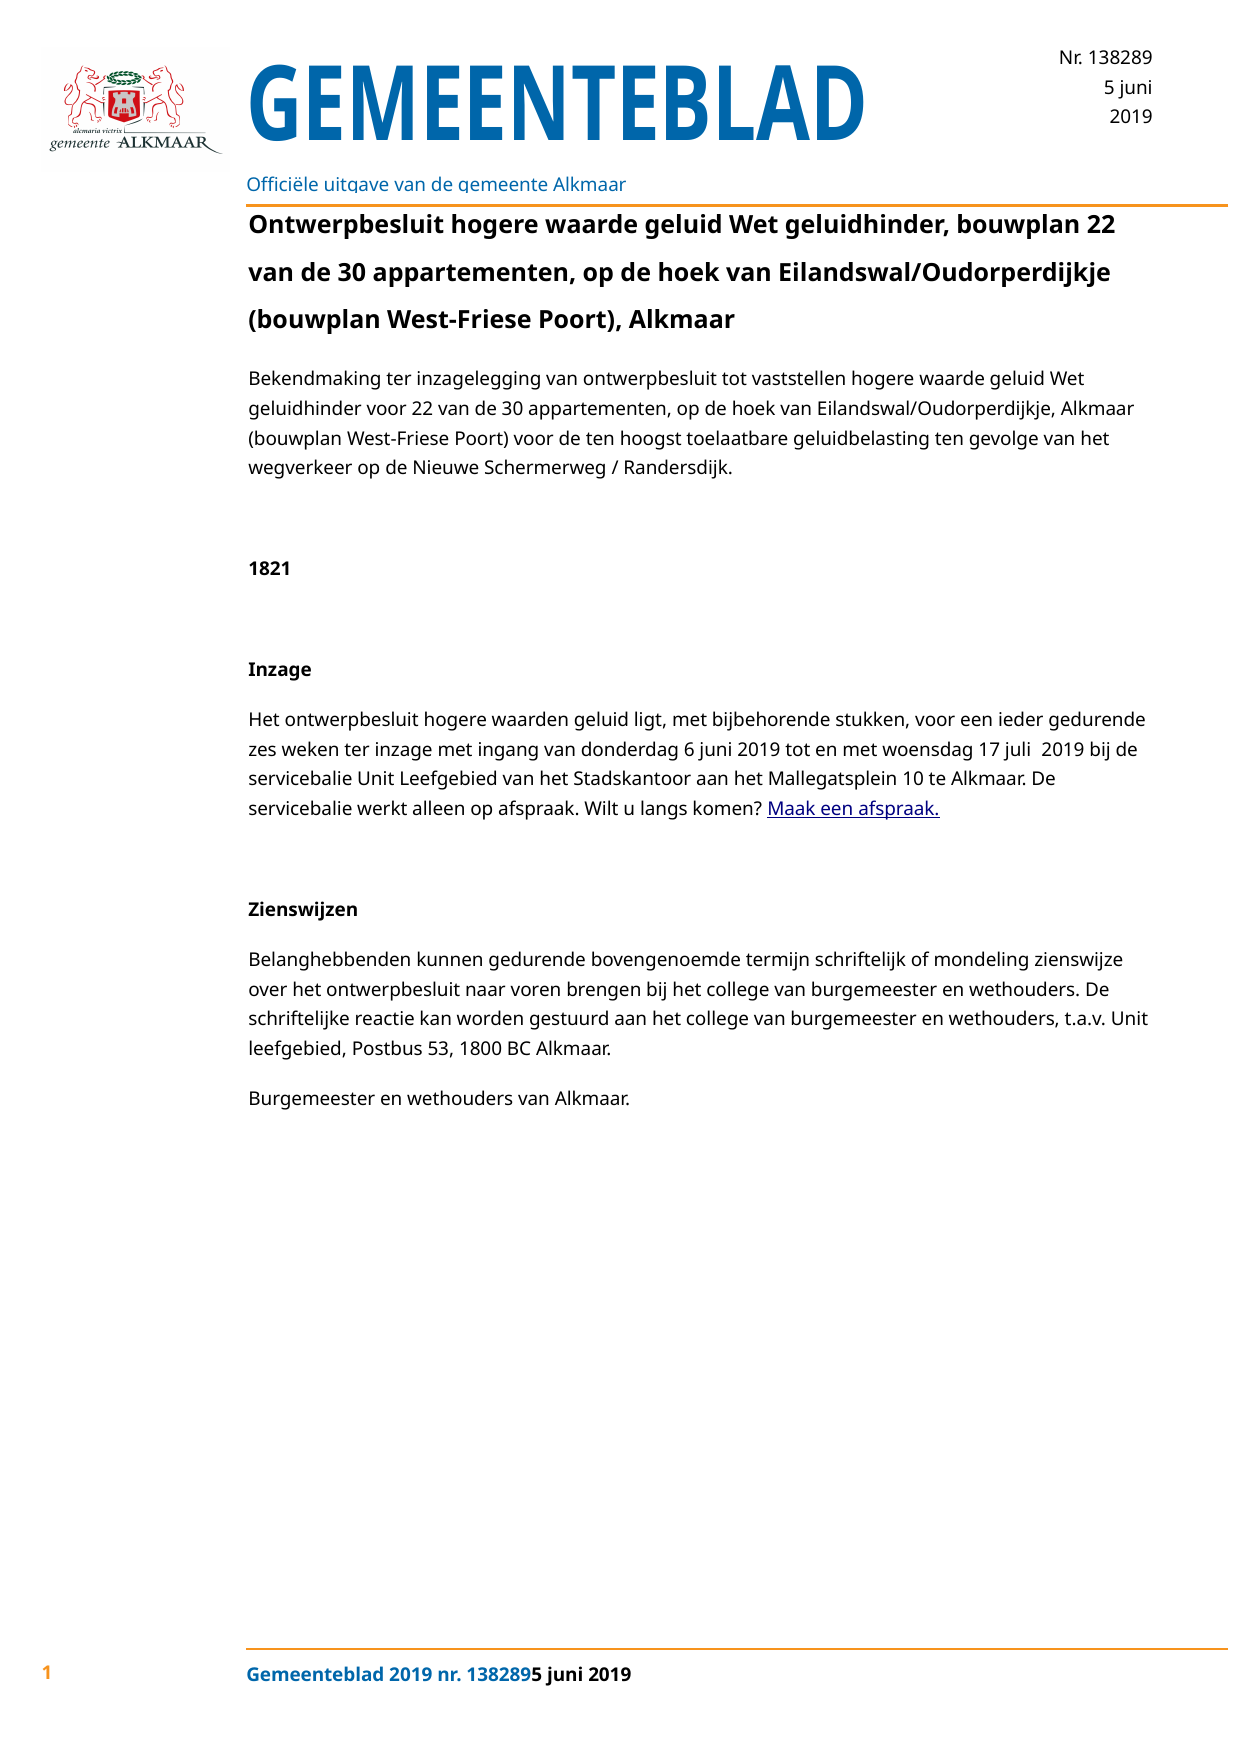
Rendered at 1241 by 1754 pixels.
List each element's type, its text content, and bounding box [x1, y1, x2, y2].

text Inzage [248, 656, 1152, 682]
picture [41, 47, 231, 172]
text Ontwerpbesluit hogere waarde geluid Wet geluidhinder, bouwplan 22 van de 30 appartementen, op de hoek van Eilandswal/Oudorperdijkje (bouwplan West-Friese Poort), Alkmaar [248, 207, 1152, 336]
text Zienswijzen [248, 896, 1152, 922]
text 1821 [248, 555, 1152, 581]
text Burgemeester en wethouders van Alkmaar. [248, 1086, 1152, 1111]
text Bekendmaking ter inzagelegging van ontwerpbesluit tot vaststellen hogere waarde geluid Wet geluidhinder voor 22 van de 30 appartementen, op de hoek van Eilandswal/Oudorperdijkje, Alkmaar (bouwplan West-Friese Poort) voor de ten hoogst toelaatbare geluidbelasting ten gevolge van het wegverkeer op de Nieuwe Schermerweg / Randersdijk. [248, 366, 1152, 480]
text Het ontwerpbesluit hogere waarden geluid ligt, met bijbehorende stukken, voor een ieder gedurende zes weken ter inzage met ingang van donderdag 6 juni 2019 tot en met woensdag 17 juli 2019 bij de servicebalie Unit Leefgebied van het Stadskantoor aan het Mallegatsplein 10 te Alkmaar. De servicebalie werkt alleen op afspraak. Wilt u langs komen? Maak een afspraak. [248, 706, 1152, 821]
text Belanghebbenden kunnen gedurende bovengenoemde termijn schriftelijk of mondeling zienswijze over het ontwerpbesluit naar voren brengen bij het college van burgemeester en wethouders. De schriftelijke reactie kan worden gestuurd aan het college van burgemeester en wethouders, t.a.v. Unit leefgebied, Postbus 53, 1800 BC Alkmaar. [248, 946, 1152, 1061]
